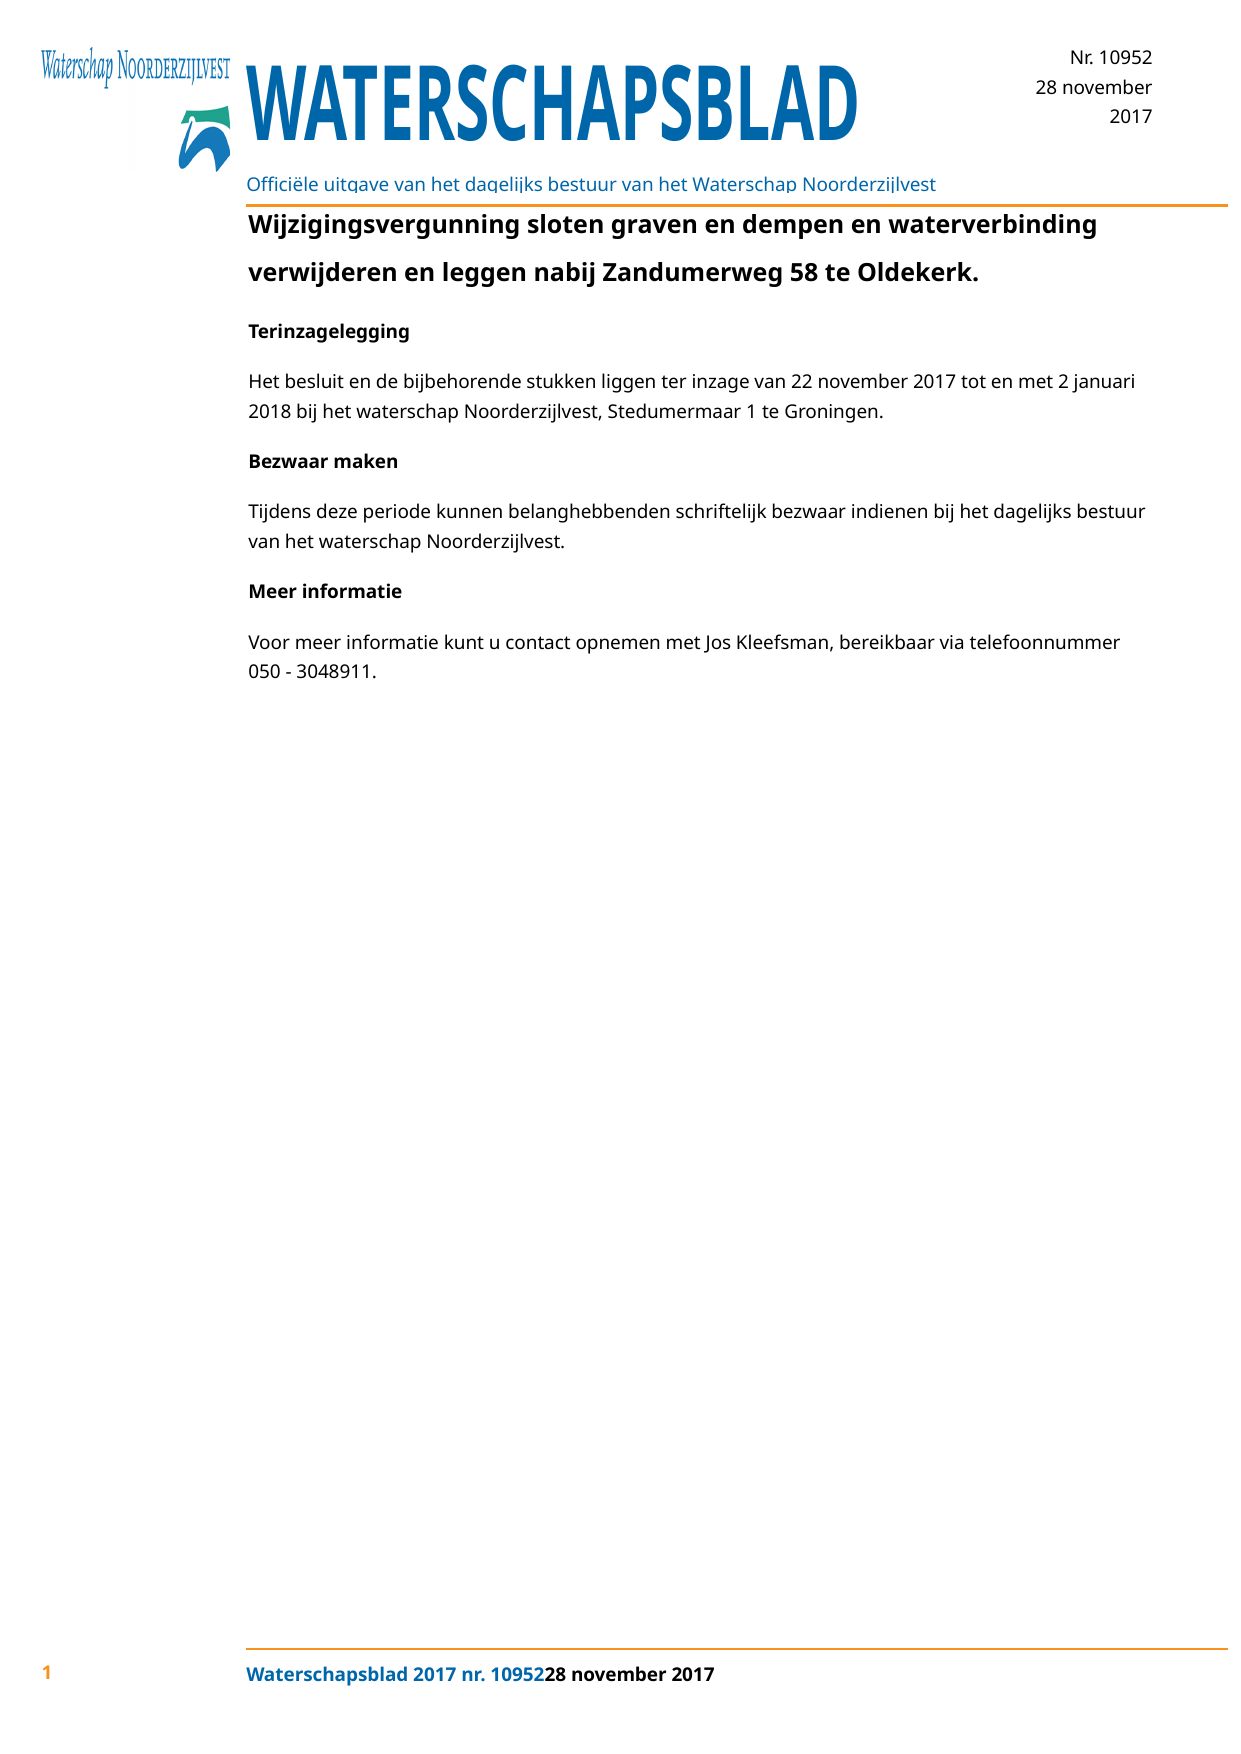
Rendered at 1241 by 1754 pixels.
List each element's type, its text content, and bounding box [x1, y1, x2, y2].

text Voor meer informatie kunt u contact opnemen met Jos Kleefsman, bereikbaar via telefoonnummer 050 - 3048911. [248, 629, 1152, 684]
text Het besluit en de bijbehorende stukken liggen ter inzage van 22 november 2017 tot en met 2 januari 2018 bij het waterschap Noorderzijlvest, Stedumermaar 1 te Groningen. [248, 368, 1152, 424]
text Tijdens deze periode kunnen belanghebbenden schriftelijk bezwaar indienen bij het dagelijks bestuur van het waterschap Noorderzijlvest. [248, 499, 1152, 554]
picture [41, 47, 231, 172]
text Terinzagelegging [248, 318, 1152, 344]
text Meer informatie [248, 579, 1152, 604]
text Wijzigingsvergunning sloten graven en dempen en waterverbinding verwijderen en leggen nabij Zandumerweg 58 te Oldekerk. [248, 207, 1152, 288]
text Bezwaar maken [248, 448, 1152, 474]
